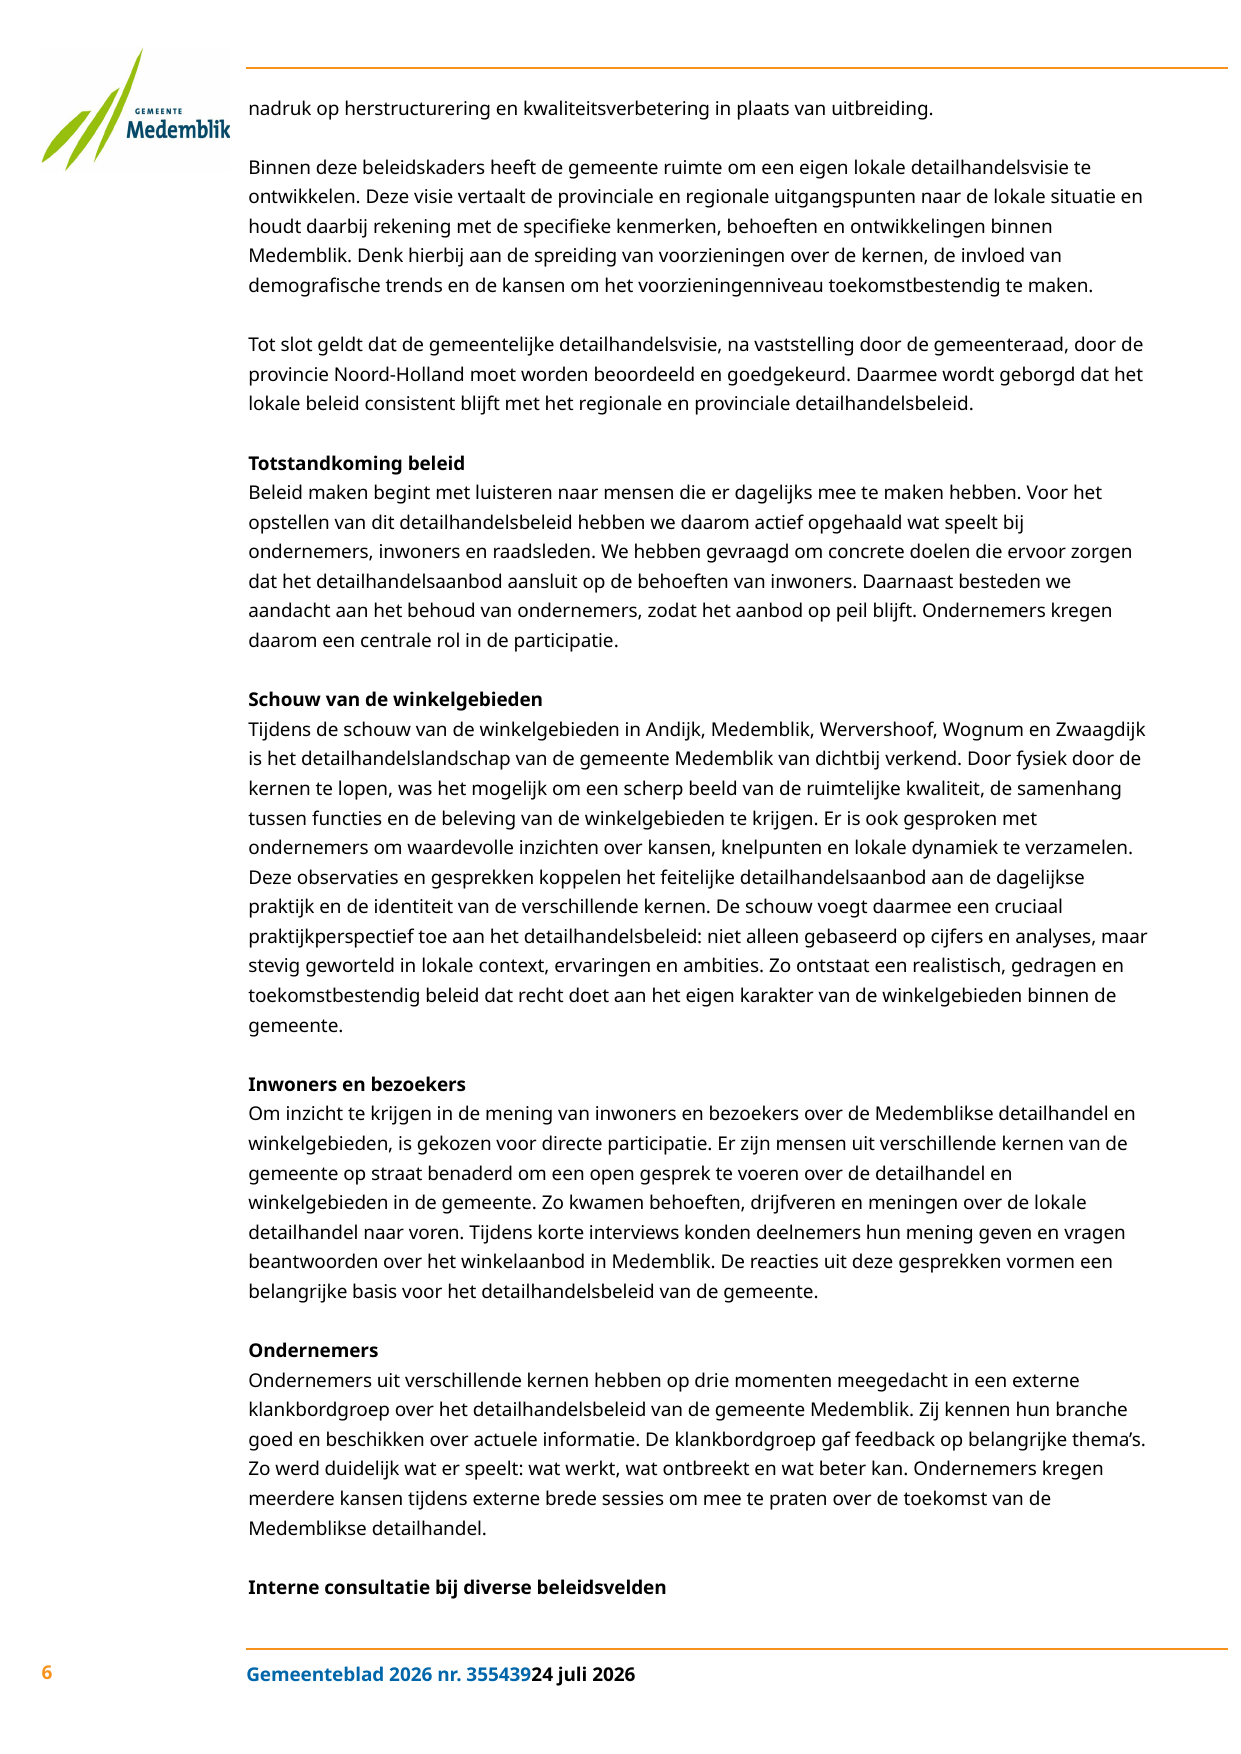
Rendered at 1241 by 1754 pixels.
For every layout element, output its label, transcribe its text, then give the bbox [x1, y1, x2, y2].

text Tot slot geldt dat de gemeentelijke detailhandelsvisie, na vaststelling door de gemeenteraad, door de provincie Noord-Holland moet worden beoordeeld en goedgekeurd. Daarmee wordt geborgd dat het lokale beleid consistent blijft met het regionale en provinciale detailhandelsbeleid. [248, 331, 1152, 416]
text Interne consultatie bij diverse beleidsvelden [248, 1574, 1152, 1600]
text Inwoners en bezoekers [248, 1071, 1152, 1097]
text Schouw van de winkelgebieden [248, 686, 1152, 712]
text Tijdens de schouw van de winkelgebieden in Andijk, Medemblik, Wervershoof, Wognum en Zwaagdijk is het detailhandelslandschap van de gemeente Medemblik van dichtbij verkend. Door fysiek door de kernen te lopen, was het mogelijk om een scherp beeld van de ruimtelijke kwaliteit, de samenhang tussen functies en de beleving van de winkelgebieden te krijgen. Er is ook gesproken met ondernemers om waardevolle inzichten over kansen, knelpunten en lokale dynamiek te verzamelen. Deze observaties en gesprekken koppelen het feitelijke detailhandelsaanbod aan de dagelijkse praktijk en de identiteit van de verschillende kernen. De schouw voegt daarmee een cruciaal praktijkperspectief toe aan het detailhandelsbeleid: niet alleen gebaseerd op cijfers en analyses, maar stevig geworteld in lokale context, ervaringen en ambities. Zo ontstaat een realistisch, gedragen en toekomstbestendig beleid dat recht doet aan het eigen karakter van de winkelgebieden binnen de gemeente. [248, 716, 1152, 1038]
picture [41, 47, 231, 172]
text Totstandkoming beleid [248, 450, 1152, 476]
text Beleid maken begint met luisteren naar mensen die er dagelijks mee te maken hebben. Voor het opstellen van dit detailhandelsbeleid hebben we daarom actief opgehaald wat speelt bij ondernemers, inwoners en raadsleden. We hebben gevraagd om concrete doelen die ervoor zorgen dat het detailhandelsaanbod aansluit op de behoeften van inwoners. Daarnaast besteden we aandacht aan het behoud van ondernemers, zodat het aanbod op peil blijft. Ondernemers kregen daarom een centrale rol in de participatie. [248, 479, 1152, 653]
text Ondernemers uit verschillende kernen hebben op drie momenten meegedacht in een externe klankbordgroep over het detailhandelsbeleid van de gemeente Medemblik. Zij kennen hun branche goed en beschikken over actuele informatie. De klankbordgroep gaf feedback op belangrijke thema’s. Zo werd duidelijk wat er speelt: wat werkt, wat ontbreekt en wat beter kan. Ondernemers kregen meerdere kansen tijdens externe brede sessies om mee te praten over de toekomst van de Medemblikse detailhandel. [248, 1367, 1152, 1541]
text Binnen deze beleidskaders heeft de gemeente ruimte om een eigen lokale detailhandelsvisie te ontwikkelen. Deze visie vertaalt de provinciale en regionale uitgangspunten naar de lokale situatie en houdt daarbij rekening met de specifieke kenmerken, behoeften en ontwikkelingen binnen Medemblik. Denk hierbij aan de spreiding van voorzieningen over de kernen, de invloed van demografische trends en de kansen om het voorzieningenniveau toekomstbestendig te maken. [248, 154, 1152, 298]
text nadruk op herstructurering en kwaliteitsverbetering in plaats van uitbreiding. [248, 95, 1152, 121]
text Om inzicht te krijgen in de mening van inwoners en bezoekers over de Medemblikse detailhandel en winkelgebieden, is gekozen voor directe participatie. Er zijn mensen uit verschillende kernen van de gemeente op straat benaderd om een open gesprek te voeren over de detailhandel en winkelgebieden in de gemeente. Zo kwamen behoeften, drijfveren en meningen over de lokale detailhandel naar voren. Tijdens korte interviews konden deelnemers hun mening geven en vragen beantwoorden over het winkelaanbod in Medemblik. De reacties uit deze gesprekken vormen een belangrijke basis voor het detailhandelsbeleid van de gemeente. [248, 1101, 1152, 1304]
text Ondernemers [248, 1337, 1152, 1363]
